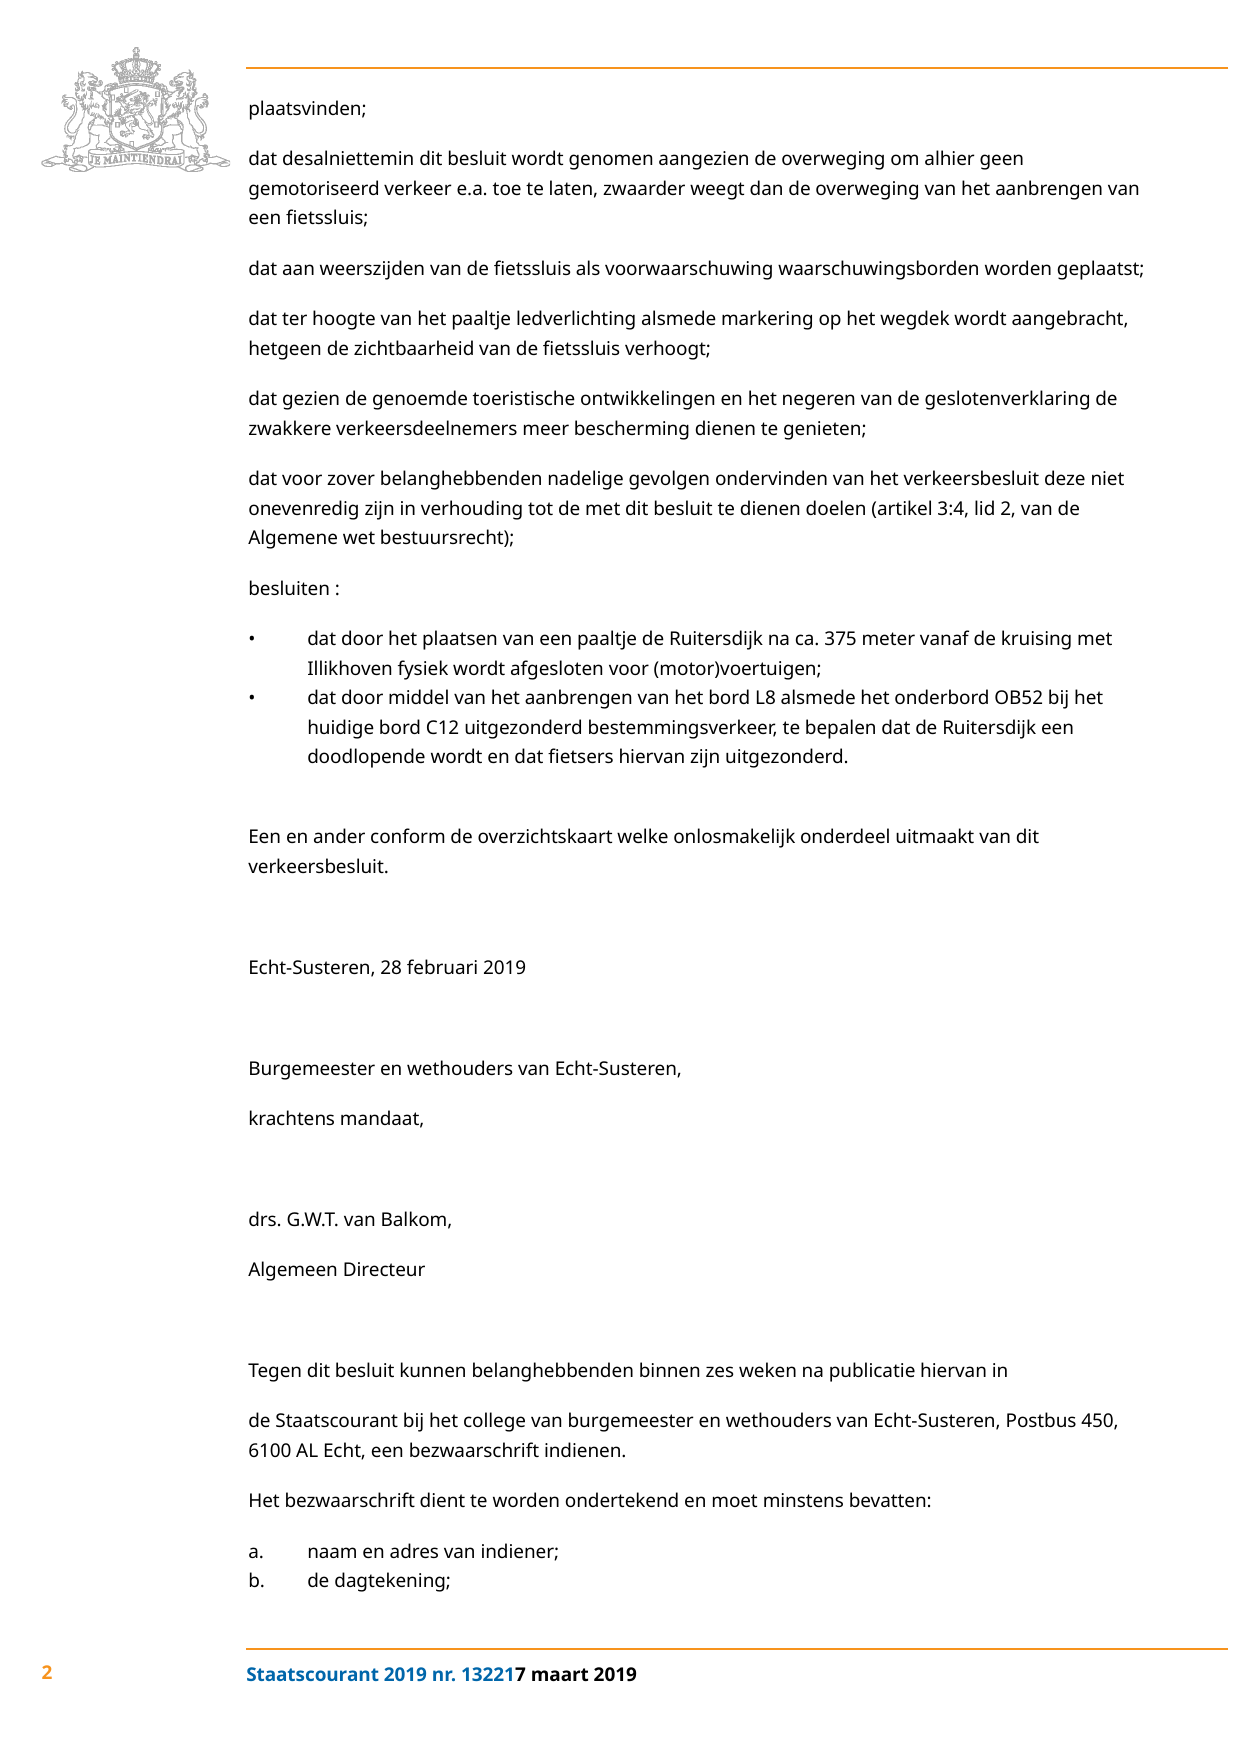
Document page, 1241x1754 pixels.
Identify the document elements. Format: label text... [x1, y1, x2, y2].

list naam en adres van indiener; [248, 1538, 1152, 1564]
text Algemeen Directeur [248, 1256, 1152, 1282]
text plaatsvinden; [248, 95, 1152, 121]
text dat desalniettemin dit besluit wordt genomen aangezien de overweging om alhier geen gemotoriseerd verkeer e.a. toe te laten, zwaarder weegt dan de overweging van het aanbrengen van een fietssluis; [248, 145, 1152, 230]
text dat ter hoogte van het paaltje ledverlichting alsmede markering op het wegdek wordt aangebracht, hetgeen de zichtbaarheid van de fietssluis verhoogt; [248, 305, 1152, 361]
text drs. G.W.T. van Balkom, [248, 1206, 1152, 1232]
text besluiten : [248, 575, 1152, 601]
list de dagtekening; [248, 1568, 1152, 1593]
text Het bezwaarschrift dient te worden ondertekend en moet minstens bevatten: [248, 1488, 1152, 1513]
text Een en ander conform de overzichtskaart welke onlosmakelijk onderdeel uitmaakt van dit verkeersbesluit. [248, 823, 1152, 879]
list dat door middel van het aanbrengen van het bord L8 alsmede het onderbord OB52 bij het huidige bord C12 uitgezonderd bestemmingsverkeer, te bepalen dat de Ruitersdijk een doodlopende wordt en dat fietsers hiervan zijn uitgezonderd. [248, 684, 1152, 769]
text dat voor zover belanghebbenden nadelige gevolgen ondervinden van het verkeersbesluit deze niet onevenredig zijn in verhouding tot de met dit besluit te dienen doelen (artikel 3:4, lid 2, van de Algemene wet bestuursrecht); [248, 465, 1152, 550]
text dat aan weerszijden van de fietssluis als voorwaarschuwing waarschuwingsborden worden geplaatst; [248, 255, 1152, 281]
text Burgemeester en wethouders van Echt-Susteren, [248, 1055, 1152, 1081]
text Tegen dit besluit kunnen belanghebbenden binnen zes weken na publicatie hiervan in [248, 1357, 1152, 1383]
text dat gezien de genoemde toeristische ontwikkelingen en het negeren van de geslotenverklaring de zwakkere verkeersdeelnemers meer bescherming dienen te genieten; [248, 385, 1152, 441]
list dat door het plaatsen van een paaltje de Ruitersdijk na ca. 375 meter vanaf de kruising met Illikhoven fysiek wordt afgesloten voor (motor)voertuigen; [248, 625, 1152, 681]
text Echt-Susteren, 28 februari 2019 [248, 954, 1152, 980]
text de Staatscourant bij het college van burgemeester en wethouders van Echt-Susteren, Postbus 450, 6100 AL Echt, een bezwaarschrift indienen. [248, 1408, 1152, 1463]
text krachtens mandaat, [248, 1105, 1152, 1131]
picture [41, 47, 231, 172]
